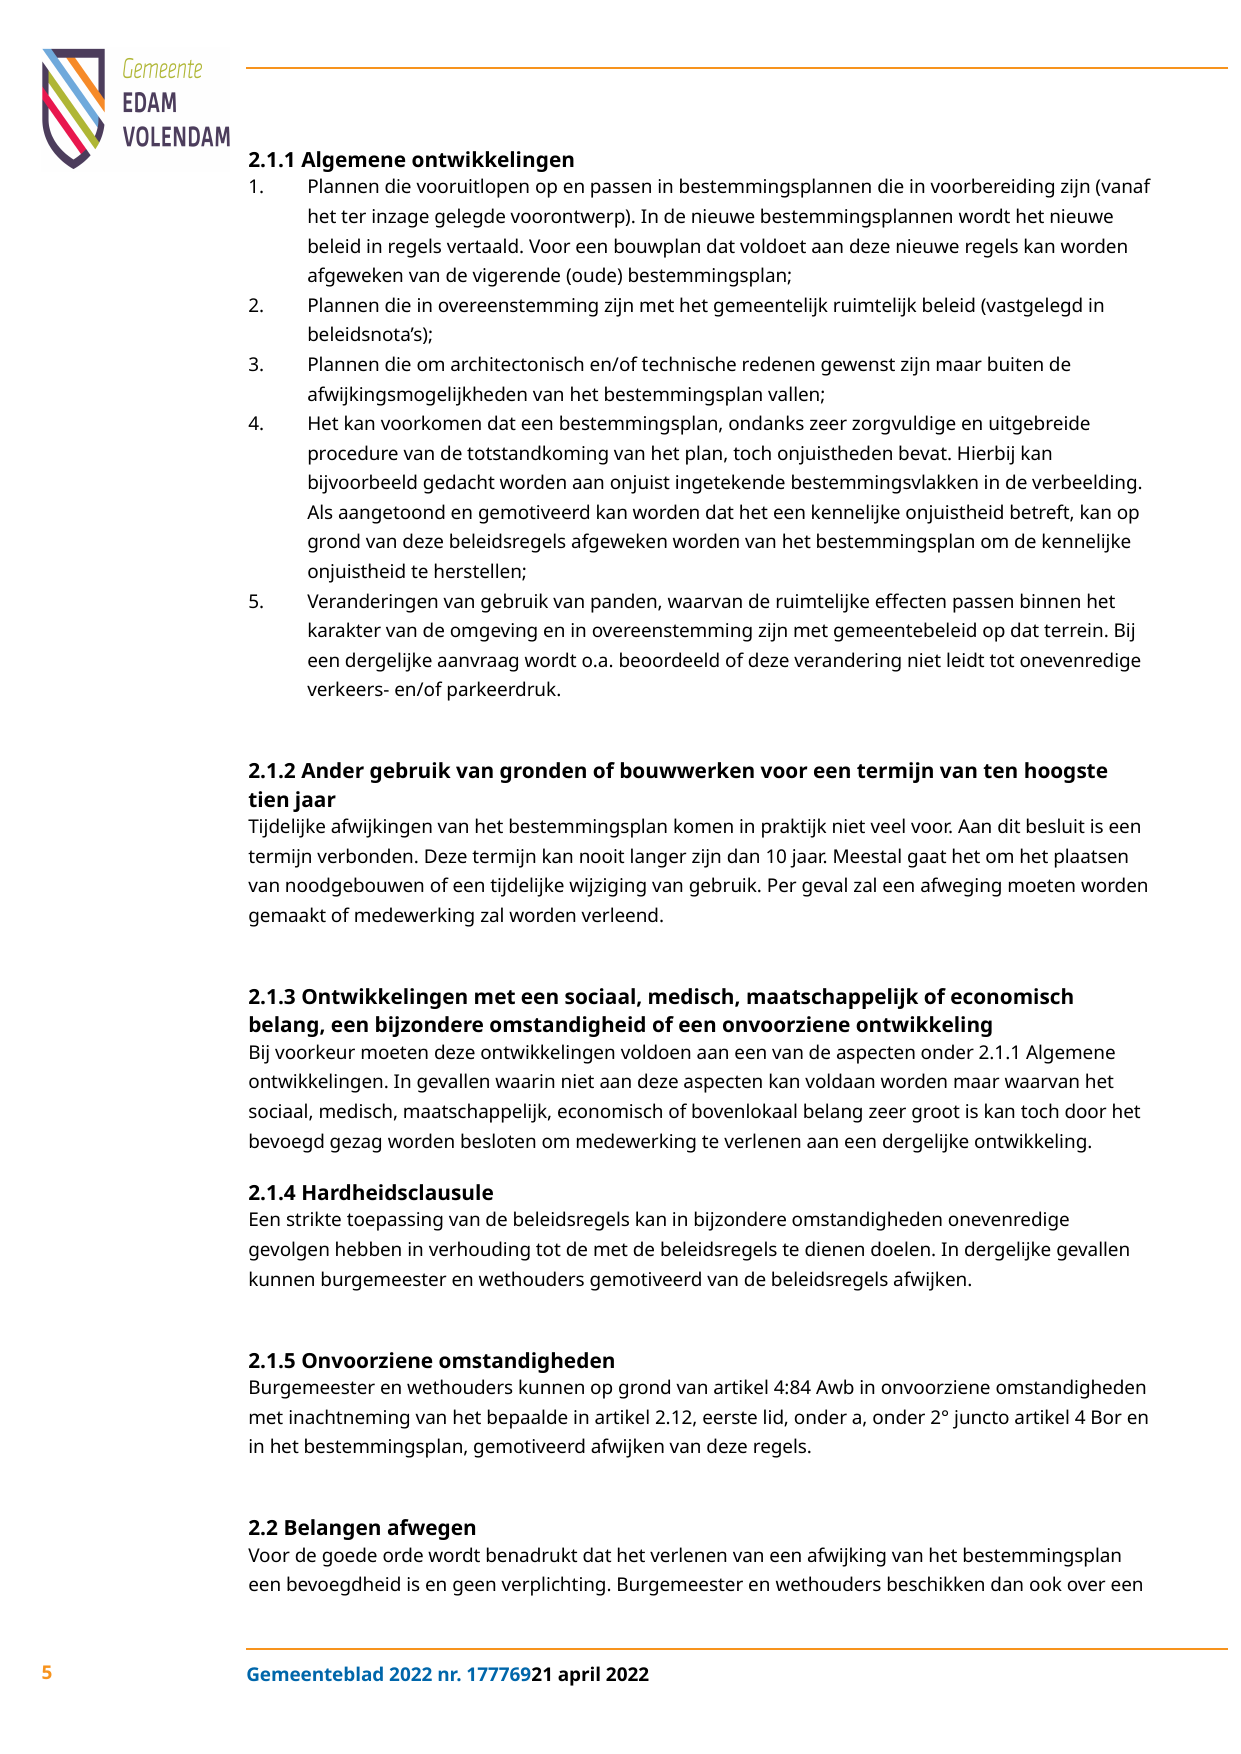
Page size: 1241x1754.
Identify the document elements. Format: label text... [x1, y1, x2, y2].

list Plannen die vooruitlopen op en passen in bestemmingsplannen die in voorbereiding zijn (vanaf het ter inzage gelegde voorontwerp). In de nieuwe bestemmingsplannen wordt het nieuwe beleid in regels vertaald. Voor een bouwplan dat voldoet aan deze nieuwe regels kan worden afgeweken van de vigerende (oude) bestemmingsplan; [248, 174, 1152, 288]
text Een strikte toepassing van de beleidsregels kan in bijzondere omstandigheden onevenredige gevolgen hebben in verhouding tot de met de beleidsregels te dienen doelen. In dergelijke gevallen kunnen burgemeester en wethouders gemotiveerd van de beleidsregels afwijken. [248, 1207, 1152, 1292]
list Veranderingen van gebruik van panden, waarvan de ruimtelijke effecten passen binnen het karakter van de omgeving en in overeenstemming zijn met gemeentebeleid op dat terrein. Bij een dergelijke aanvraag wordt o.a. beoordeeld of deze verandering niet leidt tot onevenredige verkeers- en/of parkeerdruk. [248, 588, 1152, 702]
list Plannen die om architectonisch en/of technische redenen gewenst zijn maar buiten de afwijkingsmogelijkheden van het bestemmingsplan vallen; [248, 351, 1152, 406]
text 2.1.1 Algemene ontwikkelingen [248, 145, 1152, 174]
text Tijdelijke afwijkingen van het bestemmingsplan komen in praktijk niet veel voor. Aan dit besluit is een termijn verbonden. Deze termijn kan nooit langer zijn dan 10 jaar. Meestal gaat het om het plaatsen van noodgebouwen of een tijdelijke wijziging van gebruik. Per geval zal een afweging moeten worden gemaakt of medewerking zal worden verleend. [248, 813, 1152, 928]
text Voor de goede orde wordt benadrukt dat het verlenen van een afwijking van het bestemmingsplan een bevoegdheid is en geen verplichting. Burgemeester en wethouders beschikken dan ook over een [248, 1542, 1152, 1597]
list Plannen die in overeenstemming zijn met het gemeentelijk ruimtelijk beleid (vastgelegd in beleidsnota’s); [248, 292, 1152, 347]
picture [41, 47, 231, 172]
text 2.1.2 Ander gebruik van gronden of bouwwerken voor een termijn van ten hoogste tien jaar [248, 757, 1152, 813]
text 2.1.3 Ontwikkelingen met een sociaal, medisch, maatschappelijk of economisch belang, een bijzondere omstandigheid of een onvoorziene ontwikkeling [248, 982, 1152, 1039]
text 2.1.5 Onvoorziene omstandigheden [248, 1346, 1152, 1374]
text Burgemeester en wethouders kunnen op grond van artikel 4:84 Awb in onvoorziene omstandigheden met inachtneming van het bepaalde in artikel 2.12, eerste lid, onder a, onder 2° juncto artikel 4 Bor en in het bestemmingsplan, gemotiveerd afwijken van deze regels. [248, 1374, 1152, 1459]
text 2.1.4 Hardheidsclausule [248, 1178, 1152, 1207]
list Het kan voorkomen dat een bestemmingsplan, ondanks zeer zorgvuldige en uitgebreide procedure van de totstandkoming van het plan, toch onjuistheden bevat. Hierbij kan bijvoorbeeld gedacht worden aan onjuist ingetekende bestemmingsvlakken in de verbeelding. Als aangetoond en gemotiveerd kan worden dat het een kennelijke onjuistheid betreft, kan op grond van deze beleidsregels afgeweken worden van het bestemmingsplan om de kennelijke onjuistheid te herstellen; [248, 410, 1152, 584]
text Bij voorkeur moeten deze ontwikkelingen voldoen aan een van de aspecten onder 2.1.1 Algemene ontwikkelingen. In gevallen waarin niet aan deze aspecten kan voldaan worden maar waarvan het sociaal, medisch, maatschappelijk, economisch of bovenlokaal belang zeer groot is kan toch door het bevoegd gezag worden besloten om medewerking te verlenen aan een dergelijke ontwikkeling. [248, 1039, 1152, 1153]
text 2.2 Belangen afwegen [248, 1513, 1152, 1542]
